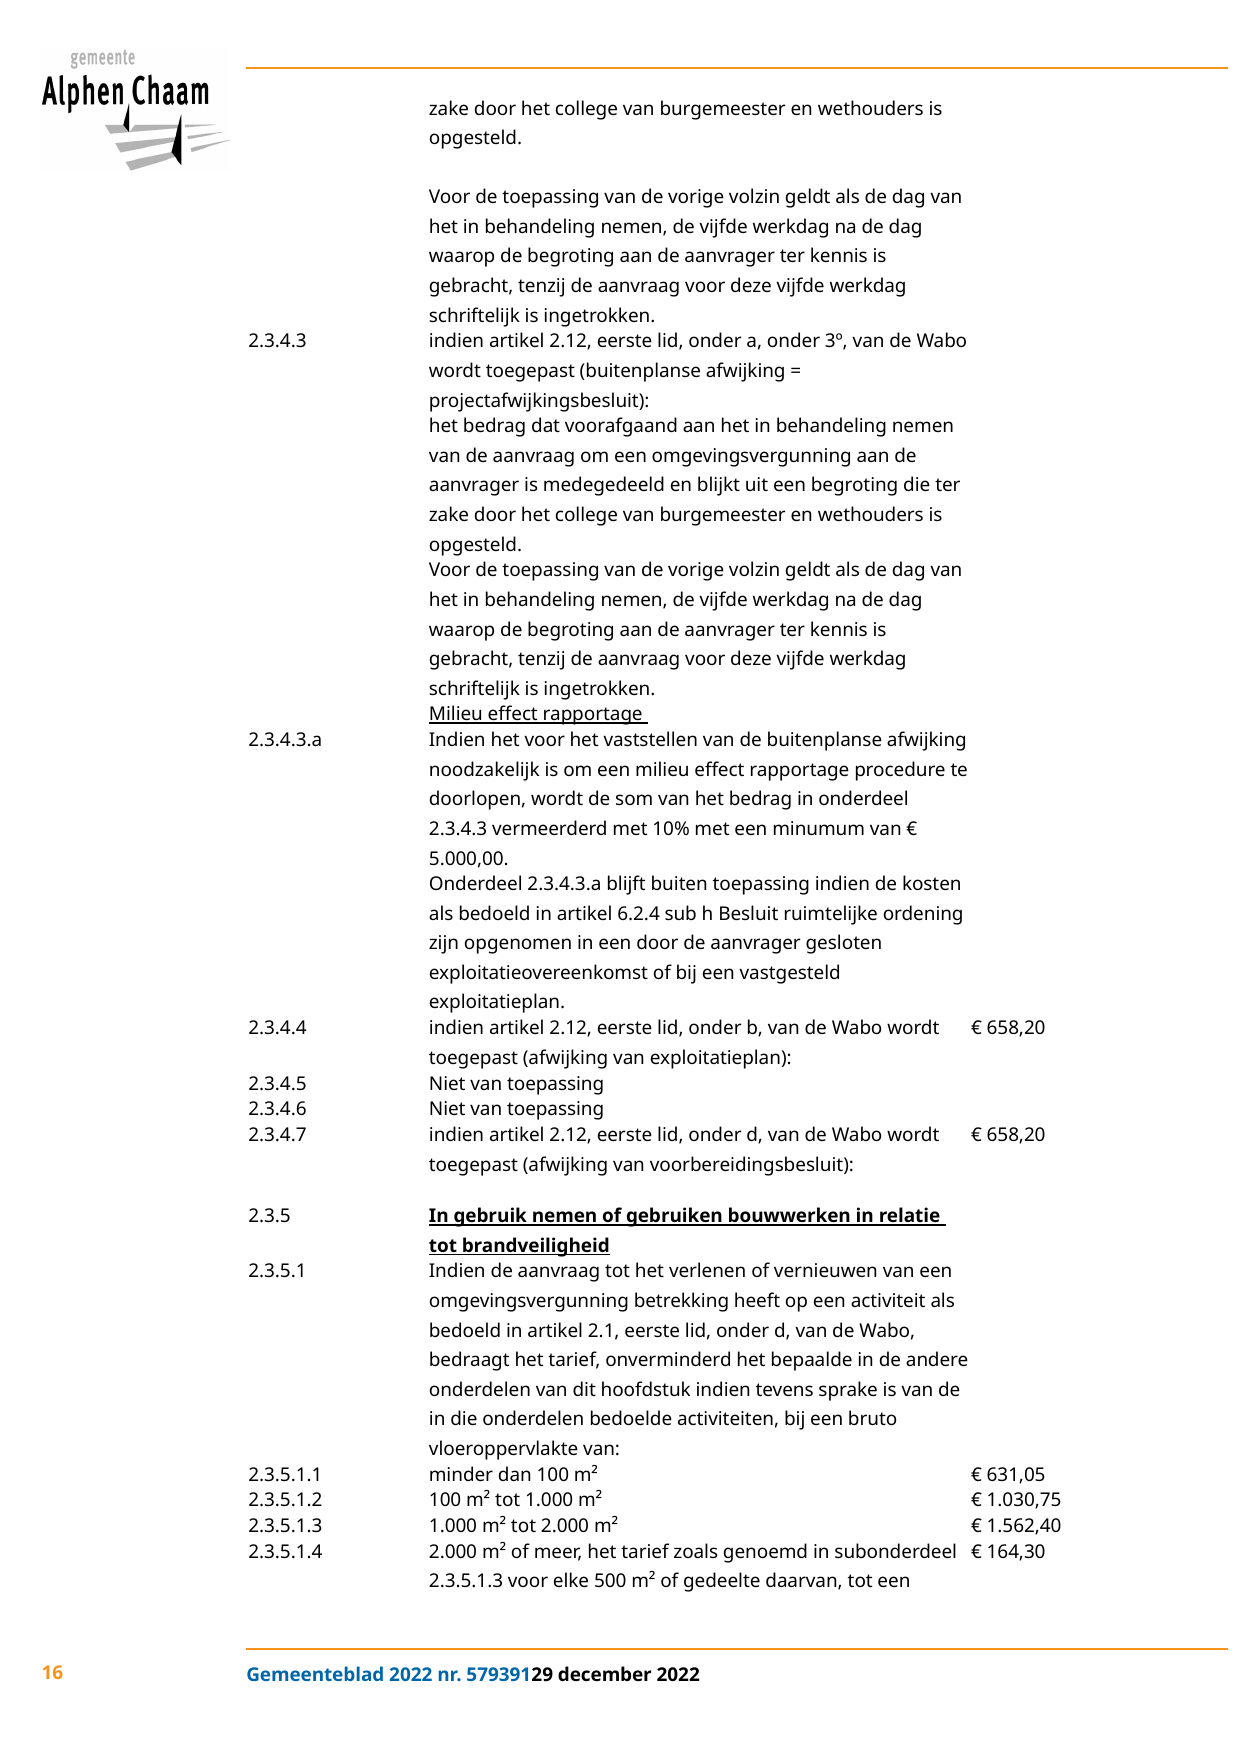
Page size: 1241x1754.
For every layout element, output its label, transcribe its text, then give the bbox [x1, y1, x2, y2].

table_cell € 1.030,75 [971, 1487, 1152, 1512]
table_cell [248, 870, 429, 1014]
table_cell zake door het college van burgemeester en wethouders is opgesteld. Voor de toepassing van de vorige volzin geldt als de dag van het in behandeling nemen, de vijfde werkdag na de dag waarop de begroting aan de aanvrager ter kennis is gebracht, tenzij de aanvraag voor deze vijfde werkdag schriftelijk is ingetrokken. [429, 95, 971, 328]
table_cell 2.3.4.4 [248, 1015, 429, 1070]
table_cell [971, 328, 1152, 412]
table_cell indien artikel 2.12, eerste lid, onder b, van de Wabo wordt toegepast (afwijking van exploitatieplan): [429, 1015, 971, 1070]
table_cell [429, 1177, 971, 1202]
table_cell indien artikel 2.12, eerste lid, onder d, van de Wabo wordt toegepast (afwijking van voorbereidingsbesluit): [429, 1121, 971, 1177]
table_cell 2.3.4.7 [248, 1121, 429, 1177]
table_cell Niet van toepassing [429, 1096, 971, 1121]
table_cell [971, 701, 1152, 726]
picture [41, 47, 231, 172]
table_cell € 658,20 [971, 1121, 1152, 1177]
table_cell 2.3.4.3.a [248, 726, 429, 870]
table_cell [248, 1177, 429, 1202]
table_cell 2.000 m² of meer, het tarief zoals genoemd in subonderdeel 2.3.5.1.3 voor elke 500 m² of gedeelte daarvan, tot een [429, 1538, 971, 1593]
table_cell 2.3.5.1.3 [248, 1512, 429, 1538]
table_cell [971, 1202, 1152, 1258]
table_cell 2.3.5.1.1 [248, 1461, 429, 1487]
table_cell [971, 726, 1152, 870]
table_cell Indien het voor het vaststellen van de buitenplanse afwijking noodzakelijk is om een milieu effect rapportage procedure te doorlopen, wordt de som van het bedrag in onderdeel 2.3.4.3 vermeerderd met 10% met een minumum van € 5.000,00. [429, 726, 971, 870]
table_cell indien artikel 2.12, eerste lid, onder a, onder 3º, van de Wabo wordt toegepast (buitenplanse afwijking = projectafwijkingsbesluit): [429, 328, 971, 412]
table_cell 100 m² tot 1.000 m² [429, 1487, 971, 1512]
table_cell 2.3.4.3 [248, 328, 429, 412]
table_cell [248, 557, 429, 701]
table_cell 1.000 m² tot 2.000 m² [429, 1512, 971, 1538]
table_cell [971, 1258, 1152, 1461]
table_cell Niet van toepassing [429, 1070, 971, 1096]
table_cell [971, 1177, 1152, 1202]
table_cell € 164,30 [971, 1538, 1152, 1593]
table_cell Milieu effect rapportage [429, 701, 971, 726]
table_cell In gebruik nemen of gebruiken bouwwerken in relatie tot brandveiligheid [429, 1202, 971, 1258]
table_cell 2.3.4.5 [248, 1070, 429, 1096]
table_cell € 631,05 [971, 1461, 1152, 1487]
table_cell Indien de aanvraag tot het verlenen of vernieuwen van een omgevingsvergunning betrekking heeft op een activiteit als bedoeld in artikel 2.1, eerste lid, onder d, van de Wabo, bedraagt het tarief, onverminderd het bepaalde in de andere onderdelen van dit hoofdstuk indien tevens sprake is van de in die onderdelen bedoelde activiteiten, bij een bruto vloeroppervlakte van: [429, 1258, 971, 1461]
table_cell [248, 413, 429, 557]
table_cell [248, 701, 429, 726]
table_cell € 1.562,40 [971, 1512, 1152, 1538]
table_cell € 658,20 [971, 1015, 1152, 1070]
table_cell [971, 413, 1152, 557]
table_cell Voor de toepassing van de vorige volzin geldt als de dag van het in behandeling nemen, de vijfde werkdag na de dag waarop de begroting aan de aanvrager ter kennis is gebracht, tenzij de aanvraag voor deze vijfde werkdag schriftelijk is ingetrokken. [429, 557, 971, 701]
table_cell [248, 95, 429, 328]
table_cell [971, 1070, 1152, 1096]
table_cell Onderdeel 2.3.4.3.a blijft buiten toepassing indien de kosten als bedoeld in artikel 6.2.4 sub h Besluit ruimtelijke ordening zijn opgenomen in een door de aanvrager gesloten exploitatieovereenkomst of bij een vastgesteld exploitatieplan. [429, 870, 971, 1014]
table_cell [971, 557, 1152, 701]
table_cell 2.3.5.1 [248, 1258, 429, 1461]
table_cell [971, 95, 1152, 328]
table_cell 2.3.5.1.4 [248, 1538, 429, 1593]
table_cell [971, 870, 1152, 1014]
table_cell 2.3.5 [248, 1202, 429, 1258]
table_cell minder dan 100 m² [429, 1461, 971, 1487]
table_cell [971, 1096, 1152, 1121]
table_cell het bedrag dat voorafgaand aan het in behandeling nemen van de aanvraag om een omgevingsvergunning aan de aanvrager is medegedeeld en blijkt uit een begroting die ter zake door het college van burgemeester en wethouders is opgesteld. [429, 413, 971, 557]
table_cell 2.3.4.6 [248, 1096, 429, 1121]
table_cell 2.3.5.1.2 [248, 1487, 429, 1512]
